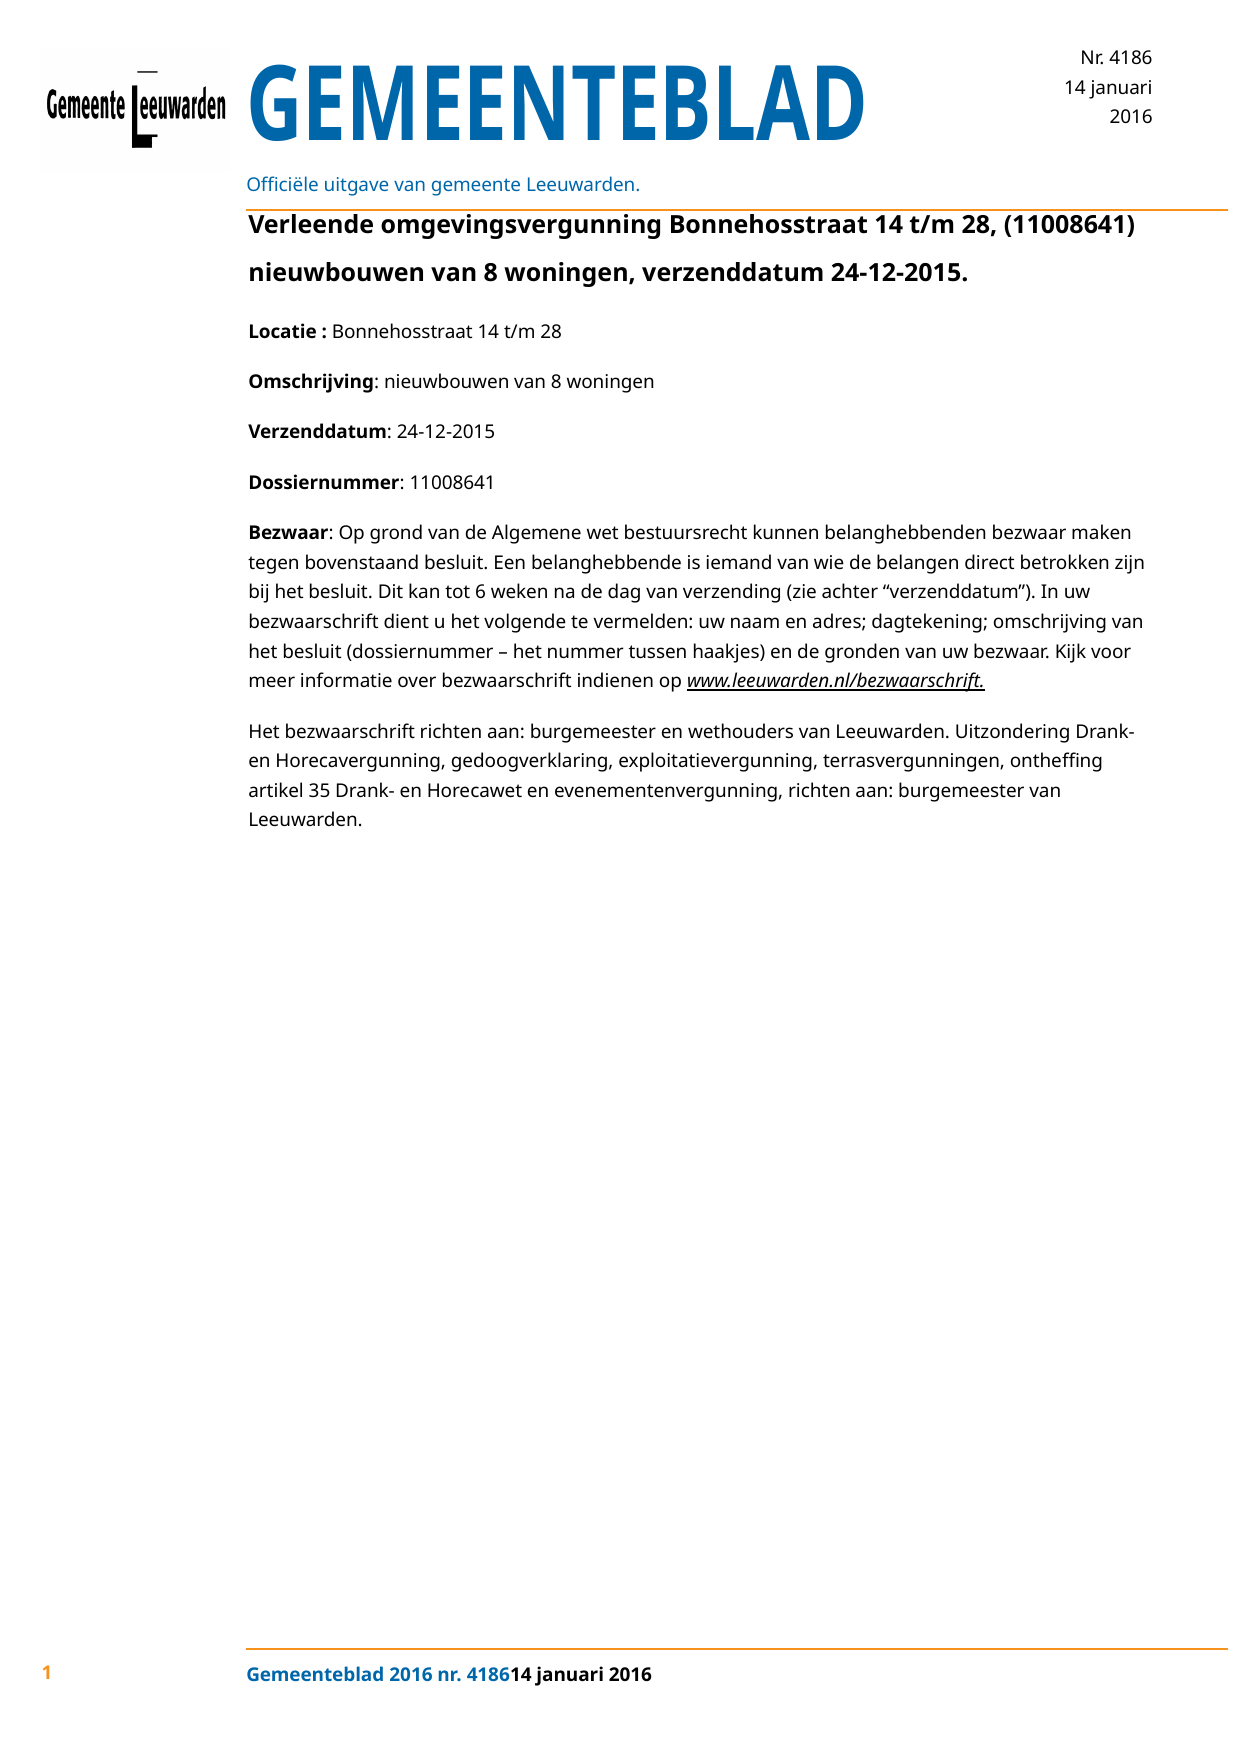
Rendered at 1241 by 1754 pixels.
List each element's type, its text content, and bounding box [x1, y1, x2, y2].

text Verzenddatum: 24-12-2015 [248, 419, 1152, 444]
text Het bezwaarschrift richten aan: burgemeester en wethouders van Leeuwarden. Uitzondering Drank- en Horecavergunning, gedoogverklaring, exploitatievergunning, terrasvergunningen, ontheffing artikel 35 Drank- en Horecawet en evenementenvergunning, richten aan: burgemeester van Leeuwarden. [248, 718, 1152, 832]
text Bezwaar: Op grond van de Algemene wet bestuursrecht kunnen belanghebbenden bezwaar maken tegen bovenstaand besluit. Een belanghebbende is iemand van wie de belangen direct betrokken zijn bij het besluit. Dit kan tot 6 weken na de dag van verzending (zie achter “verzenddatum”). In uw bezwaarschrift dient u het volgende te vermelden: uw naam en adres; dagtekening; omschrijving van het besluit (dossiernummer – het nummer tussen haakjes) en de gronden van uw bezwaar. Kijk voor meer informatie over bezwaarschrift indienen op www.leeuwarden.nl/bezwaarschrift. [248, 519, 1152, 693]
text Locatie : Bonnehosstraat 14 t/m 28 [248, 318, 1152, 344]
text Omschrijving: nieuwbouwen van 8 woningen [248, 368, 1152, 394]
picture [41, 47, 231, 172]
text Verleende omgevingsvergunning Bonnehosstraat 14 t/m 28, (11008641) nieuwbouwen van 8 woningen, verzenddatum 24-12-2015. [248, 211, 1152, 288]
text Dossiernummer: 11008641 [248, 469, 1152, 495]
